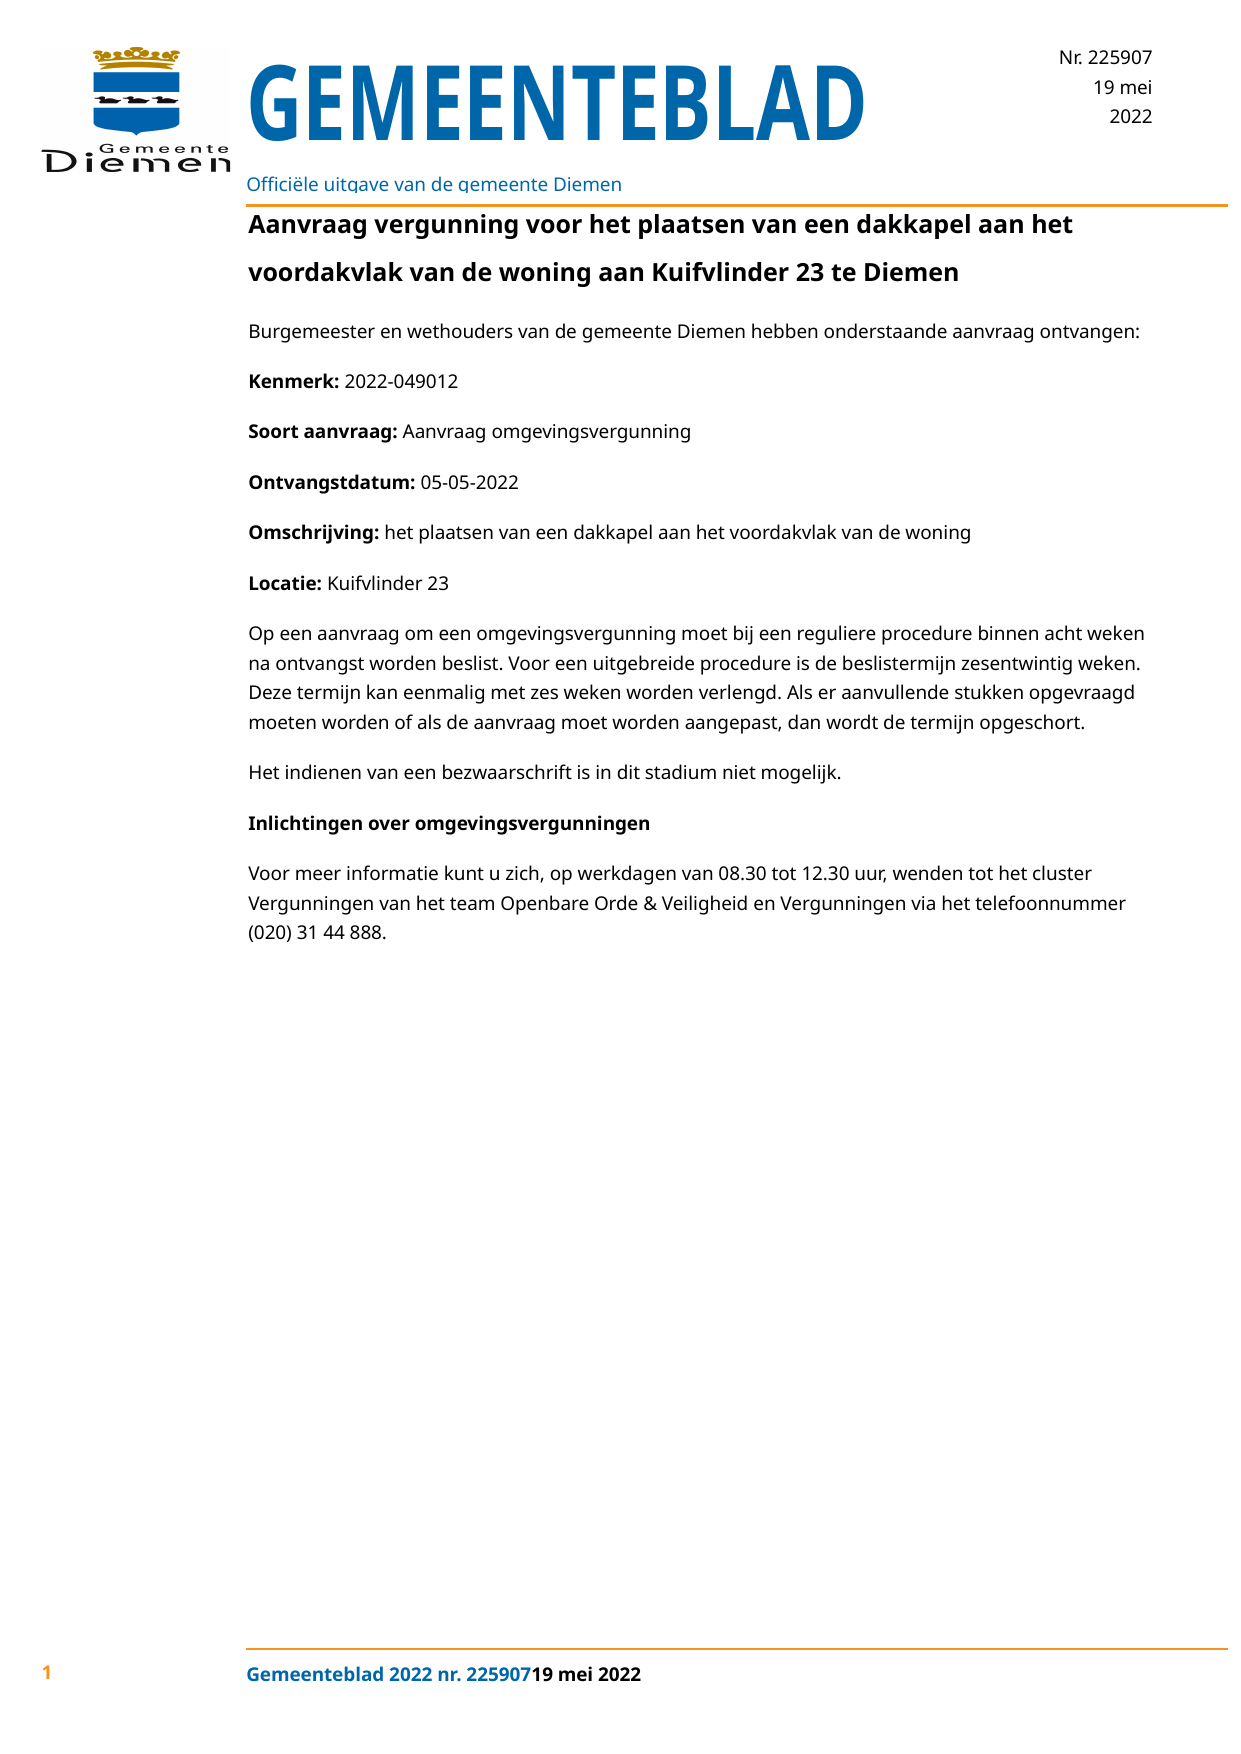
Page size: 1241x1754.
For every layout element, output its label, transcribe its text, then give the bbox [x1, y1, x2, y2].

picture [41, 47, 231, 172]
text Op een aanvraag om een omgevingsvergunning moet bij een reguliere procedure binnen acht weken na ontvangst worden beslist. Voor een uitgebreide procedure is de beslistermijn zesentwintig weken. Deze termijn kan eenmalig met zes weken worden verlengd. Als er aanvullende stukken opgevraagd moeten worden of als de aanvraag moet worden aangepast, dan wordt de termijn opgeschort. [248, 620, 1152, 735]
text Voor meer informatie kunt u zich, op werkdagen van 08.30 tot 12.30 uur, wenden tot het cluster Vergunningen van het team Openbare Orde & Veiligheid en Vergunningen via het telefoonnummer (020) 31 44 888. [248, 860, 1152, 945]
text Inlichtingen over omgevingsvergunningen [248, 810, 1152, 836]
text Ontvangstdatum: 05-05-2022 [248, 469, 1152, 495]
text Soort aanvraag: Aanvraag omgevingsvergunning [248, 419, 1152, 444]
text Het indienen van een bezwaarschrift is in dit stadium niet mogelijk. [248, 759, 1152, 785]
text Locatie: Kuifvlinder 23 [248, 570, 1152, 596]
text Kenmerk: 2022-049012 [248, 368, 1152, 394]
text Aanvraag vergunning voor het plaatsen van een dakkapel aan het voordakvlak van de woning aan Kuifvlinder 23 te Diemen [248, 207, 1152, 288]
text Omschrijving: het plaatsen van een dakkapel aan het voordakvlak van de woning [248, 519, 1152, 545]
text Burgemeester en wethouders van de gemeente Diemen hebben onderstaande aanvraag ontvangen: [248, 318, 1152, 344]
